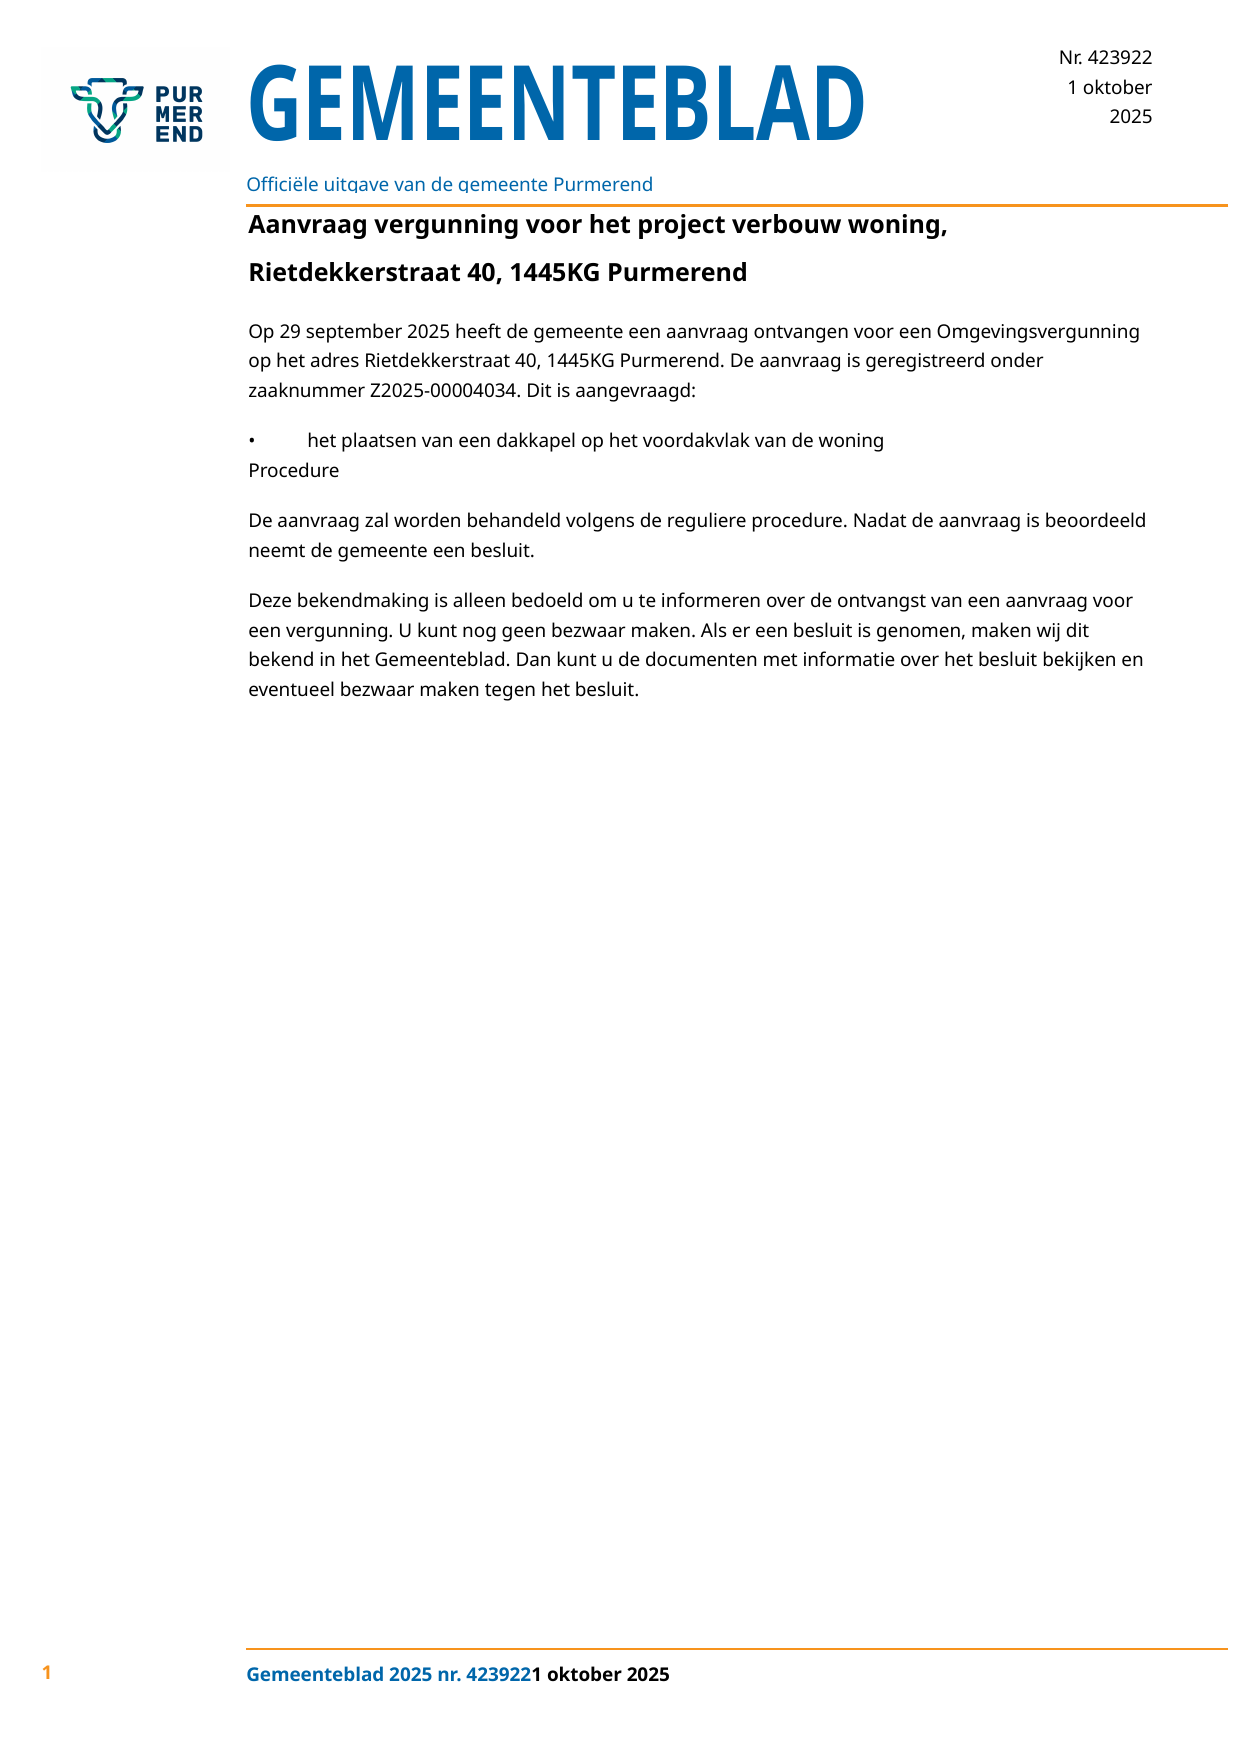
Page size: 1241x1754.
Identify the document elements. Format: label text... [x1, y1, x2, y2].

picture [41, 47, 231, 172]
text De aanvraag zal worden behandeld volgens de reguliere procedure. Nadat de aanvraag is beoordeeld neemt de gemeente een besluit. [248, 507, 1152, 563]
text Op 29 september 2025 heeft de gemeente een aanvraag ontvangen voor een Omgevingsvergunning op het adres Rietdekkerstraat 40, 1445KG Purmerend. De aanvraag is geregistreerd onder zaaknummer Z2025-00004034. Dit is aangevraagd: [248, 318, 1152, 403]
text Deze bekendmaking is alleen bedoeld om u te informeren over de ontvangst van een aanvraag voor een vergunning. U kunt nog geen bezwaar maken. Als er een besluit is genomen, maken wij dit bekend in het Gemeenteblad. Dan kunt u de documenten met informatie over het besluit bekijken en eventueel bezwaar maken tegen het besluit. [248, 587, 1152, 702]
list het plaatsen van een dakkapel op het voordakvlak van de woning [248, 427, 1152, 453]
text Procedure [248, 457, 1152, 483]
text Aanvraag vergunning voor het project verbouw woning, Rietdekkerstraat 40, 1445KG Purmerend [248, 207, 1152, 288]
